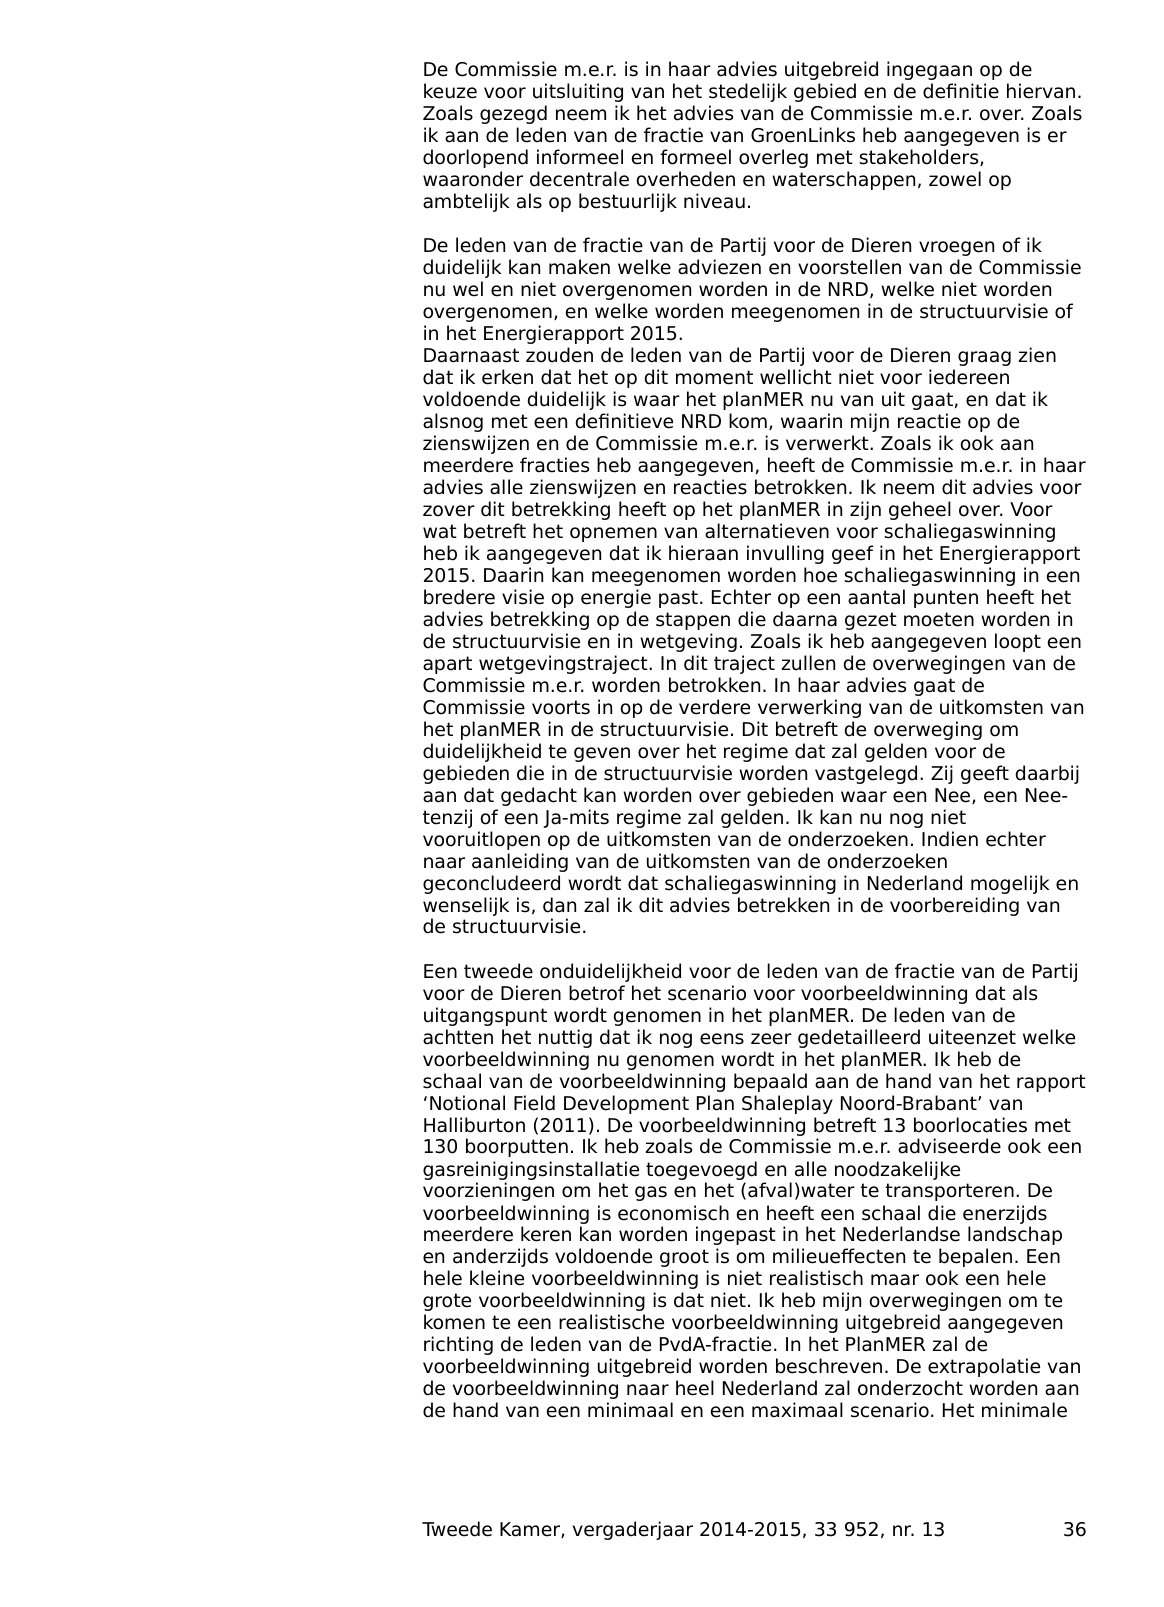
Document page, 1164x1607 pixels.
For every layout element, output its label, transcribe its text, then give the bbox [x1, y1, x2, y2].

text De Commissie m.e.r. is in haar advies uitgebreid ingegaan op de keuze voor uitsluiting van het stedelijk gebied en de definitie hiervan. Zoals gezegd neem ik het advies van de Commissie m.e.r. over. Zoals ik aan de leden van de fractie van GroenLinks heb aangegeven is er doorlopend informeel en formeel overleg met stakeholders, waaronder decentrale overheden en waterschappen, zowel op ambtelijk als op bestuurlijk niveau. [422, 59, 1087, 213]
text De leden van de fractie van de Partij voor de Dieren vroegen of ik duidelijk kan maken welke adviezen en voorstellen van de Commissie nu wel en niet overgenomen worden in de NRD, welke niet worden overgenomen, en welke worden meegenomen in de structuurvisie of in het Energierapport 2015. [422, 235, 1087, 345]
text Daarnaast zouden de leden van de Partij voor de Dieren graag zien dat ik erken dat het op dit moment wellicht niet voor iedereen voldoende duidelijk is waar het planMER nu van uit gaat, en dat ik alsnog met een definitieve NRD kom, waarin mijn reactie op de zienswijzen en de Commissie m.e.r. is verwerkt. Zoals ik ook aan meerdere fracties heb aangegeven, heeft de Commissie m.e.r. in haar advies alle zienswijzen en reacties betrokken. Ik neem dit advies voor zover dit betrekking heeft op het planMER in zijn geheel over. Voor wat betreft het opnemen van alternatieven voor schaliegaswinning heb ik aangegeven dat ik hieraan invulling geef in het Energierapport 2015. Daarin kan meegenomen worden hoe schaliegaswinning in een bredere visie op energie past. Echter op een aantal punten heeft het advies betrekking op de stappen die daarna gezet moeten worden in de structuurvisie en in wetgeving. Zoals ik heb aangegeven loopt een apart wetgevingstraject. In dit traject zullen de overwegingen van de Commissie m.e.r. worden betrokken. In haar advies gaat de Commissie voorts in op de verdere verwerking van de uitkomsten van het planMER in de structuurvisie. Dit betreft de overweging om duidelijkheid te geven over het regime dat zal gelden voor de gebieden die in de structuurvisie worden vastgelegd. Zij geeft daarbij aan dat gedacht kan worden over gebieden waar een Nee, een Nee-tenzij of een Ja-mits regime zal gelden. Ik kan nu nog niet vooruitlopen op de uitkomsten van de onderzoeken. Indien echter naar aanleiding van de uitkomsten van de onderzoeken geconcludeerd wordt dat schaliegaswinning in Nederland mogelijk en wenselijk is, dan zal ik dit advies betrekken in de voorbereiding van de structuurvisie. [422, 345, 1087, 938]
text Een tweede onduidelijkheid voor de leden van de fractie van de Partij voor de Dieren betrof het scenario voor voorbeeldwinning dat als uitgangspunt wordt genomen in het planMER. De leden van de achtten het nuttig dat ik nog eens zeer gedetailleerd uiteenzet welke voorbeeldwinning nu genomen wordt in het planMER. Ik heb de schaal van de voorbeeldwinning bepaald aan de hand van het rapport ‘Notional Field Development Plan Shaleplay Noord-Brabant’ van Halliburton (2011). De voorbeeldwinning betreft 13 boorlocaties met 130 boorputten. Ik heb zoals de Commissie m.e.r. adviseerde ook een gasreinigingsinstallatie toegevoegd en alle noodzakelijke voorzieningen om het gas en het (afval)water te transporteren. De voorbeeldwinning is economisch en heeft een schaal die enerzijds meerdere keren kan worden ingepast in het Nederlandse landschap en anderzijds voldoende groot is om milieueffecten te bepalen. Een hele kleine voorbeeldwinning is niet realistisch maar ook een hele grote voorbeeldwinning is dat niet. Ik heb mijn overwegingen om te komen te een realistische voorbeeldwinning uitgebreid aangegeven richting de leden van de PvdA-fractie. In het PlanMER zal de voorbeeldwinning uitgebreid worden beschreven. De extrapolatie van de voorbeeldwinning naar heel Nederland zal onderzocht worden aan de hand van een minimaal en een maximaal scenario. Het minimale [422, 961, 1087, 1422]
